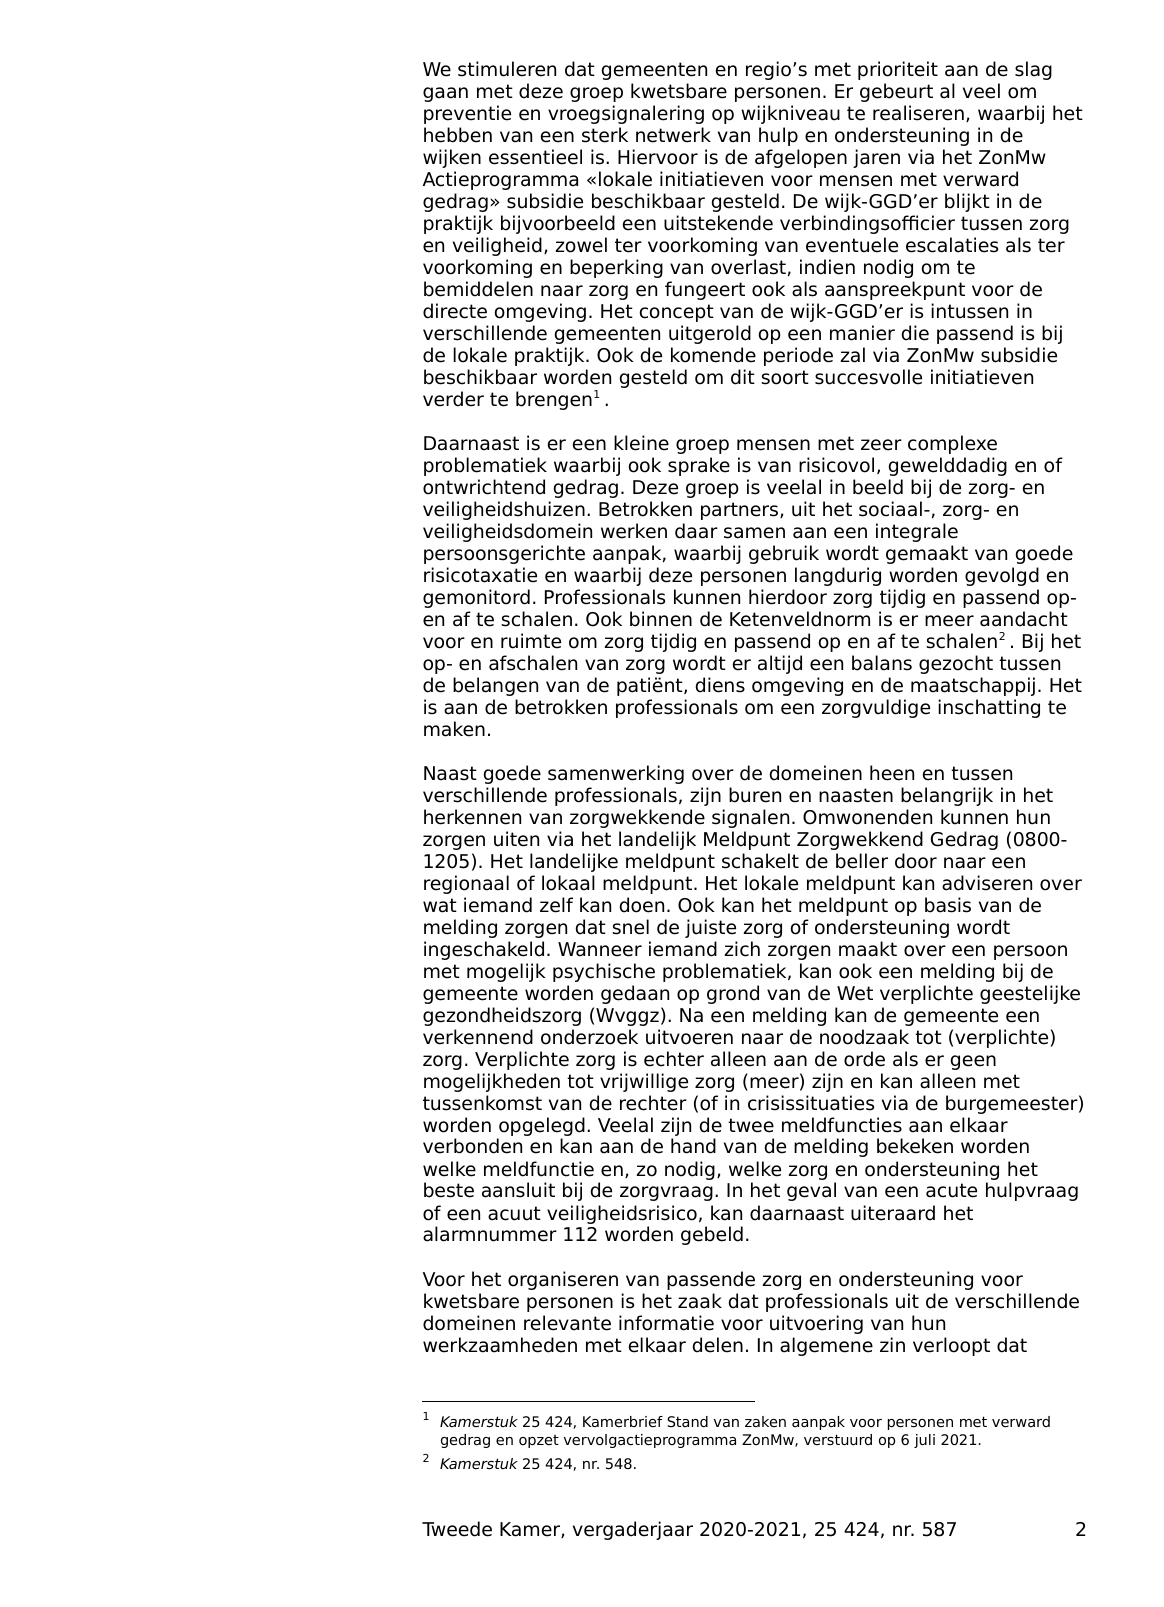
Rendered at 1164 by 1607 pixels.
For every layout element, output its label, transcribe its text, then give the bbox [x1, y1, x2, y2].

text Kamerstuk 25 424, Kamerbrief Stand van zaken aanpak voor personen met verward gedrag en opzet vervolgactieprogramma ZonMw, verstuurd op 6 juli 2021. [422, 1410, 1087, 1449]
text Voor het organiseren van passende zorg en ondersteuning voor kwetsbare personen is het zaak dat professionals uit de verschillende domeinen relevante informatie voor uitvoering van hun werkzaamheden met elkaar delen. In algemene zin verloopt dat [422, 1268, 1087, 1356]
text We stimuleren dat gemeenten en regio’s met prioriteit aan de slag gaan met deze groep kwetsbare personen. Er gebeurt al veel om preventie en vroegsignalering op wijkniveau te realiseren, waarbij het hebben van een sterk netwerk van hulp en ondersteuning in de wijken essentieel is. Hiervoor is de afgelopen jaren via het ZonMw Actieprogramma «lokale initiatieven voor mensen met verward gedrag» subsidie beschikbaar gesteld. De wijk-GGD’er blijkt in de praktijk bijvoorbeeld een uitstekende verbindingsofficier tussen zorg en veiligheid, zowel ter voorkoming van eventuele escalaties als ter voorkoming en beperking van overlast, indien nodig om te bemiddelen naar zorg en fungeert ook als aanspreekpunt voor de directe omgeving. Het concept van de wijk-GGD’er is intussen in verschillende gemeenten uitgerold op een manier die passend is bij de lokale praktijk. Ook de komende periode zal via ZonMw subsidie beschikbaar worden gesteld om dit soort succesvolle initiatieven verder te brengen. [422, 59, 1087, 411]
text Naast goede samenwerking over de domeinen heen en tussen verschillende professionals, zijn buren en naasten belangrijk in het herkennen van zorgwekkende signalen. Omwonenden kunnen hun zorgen uiten via het landelijk Meldpunt Zorgwekkend Gedrag (0800-1205). Het landelijke meldpunt schakelt de beller door naar een regionaal of lokaal meldpunt. Het lokale meldpunt kan adviseren over wat iemand zelf kan doen. Ook kan het meldpunt op basis van de melding zorgen dat snel de juiste zorg of ondersteuning wordt ingeschakeld. Wanneer iemand zich zorgen maakt over een persoon met mogelijk psychische problematiek, kan ook een melding bij de gemeente worden gedaan op grond van de Wet verplichte geestelijke gezondheidszorg (Wvggz). Na een melding kan de gemeente een verkennend onderzoek uitvoeren naar de noodzaak tot (verplichte) zorg. Verplichte zorg is echter alleen aan de orde als er geen mogelijkheden tot vrijwillige zorg (meer) zijn en kan alleen met tussenkomst van de rechter (of in crisissituaties via de burgemeester) worden opgelegd. Veelal zijn de twee meldfuncties aan elkaar verbonden en kan aan de hand van de melding bekeken worden welke meldfunctie en, zo nodig, welke zorg en ondersteuning het beste aansluit bij de zorgvraag. In het geval van een acute hulpvraag of een acuut veiligheidsrisico, kan daarnaast uiteraard het alarmnummer 112 worden gebeld. [422, 763, 1087, 1246]
text Kamerstuk 25 424, nr. 548. [422, 1452, 1087, 1474]
text Daarnaast is er een kleine groep mensen met zeer complexe problematiek waarbij ook sprake is van risicovol, gewelddadig en of ontwrichtend gedrag. Deze groep is veelal in beeld bij de zorg- en veiligheidshuizen. Betrokken partners, uit het sociaal-, zorg- en veiligheidsdomein werken daar samen aan een integrale persoonsgerichte aanpak, waarbij gebruik wordt gemaakt van goede risicotaxatie en waarbij deze personen langdurig worden gevolgd en gemonitord. Professionals kunnen hierdoor zorg tijdig en passend op- en af te schalen. Ook binnen de Ketenveldnorm is er meer aandacht voor en ruimte om zorg tijdig en passend op en af te schalen. Bij het op- en afschalen van zorg wordt er altijd een balans gezocht tussen de belangen van de patiënt, diens omgeving en de maatschappij. Het is aan de betrokken professionals om een zorgvuldige inschatting te maken. [422, 433, 1087, 741]
